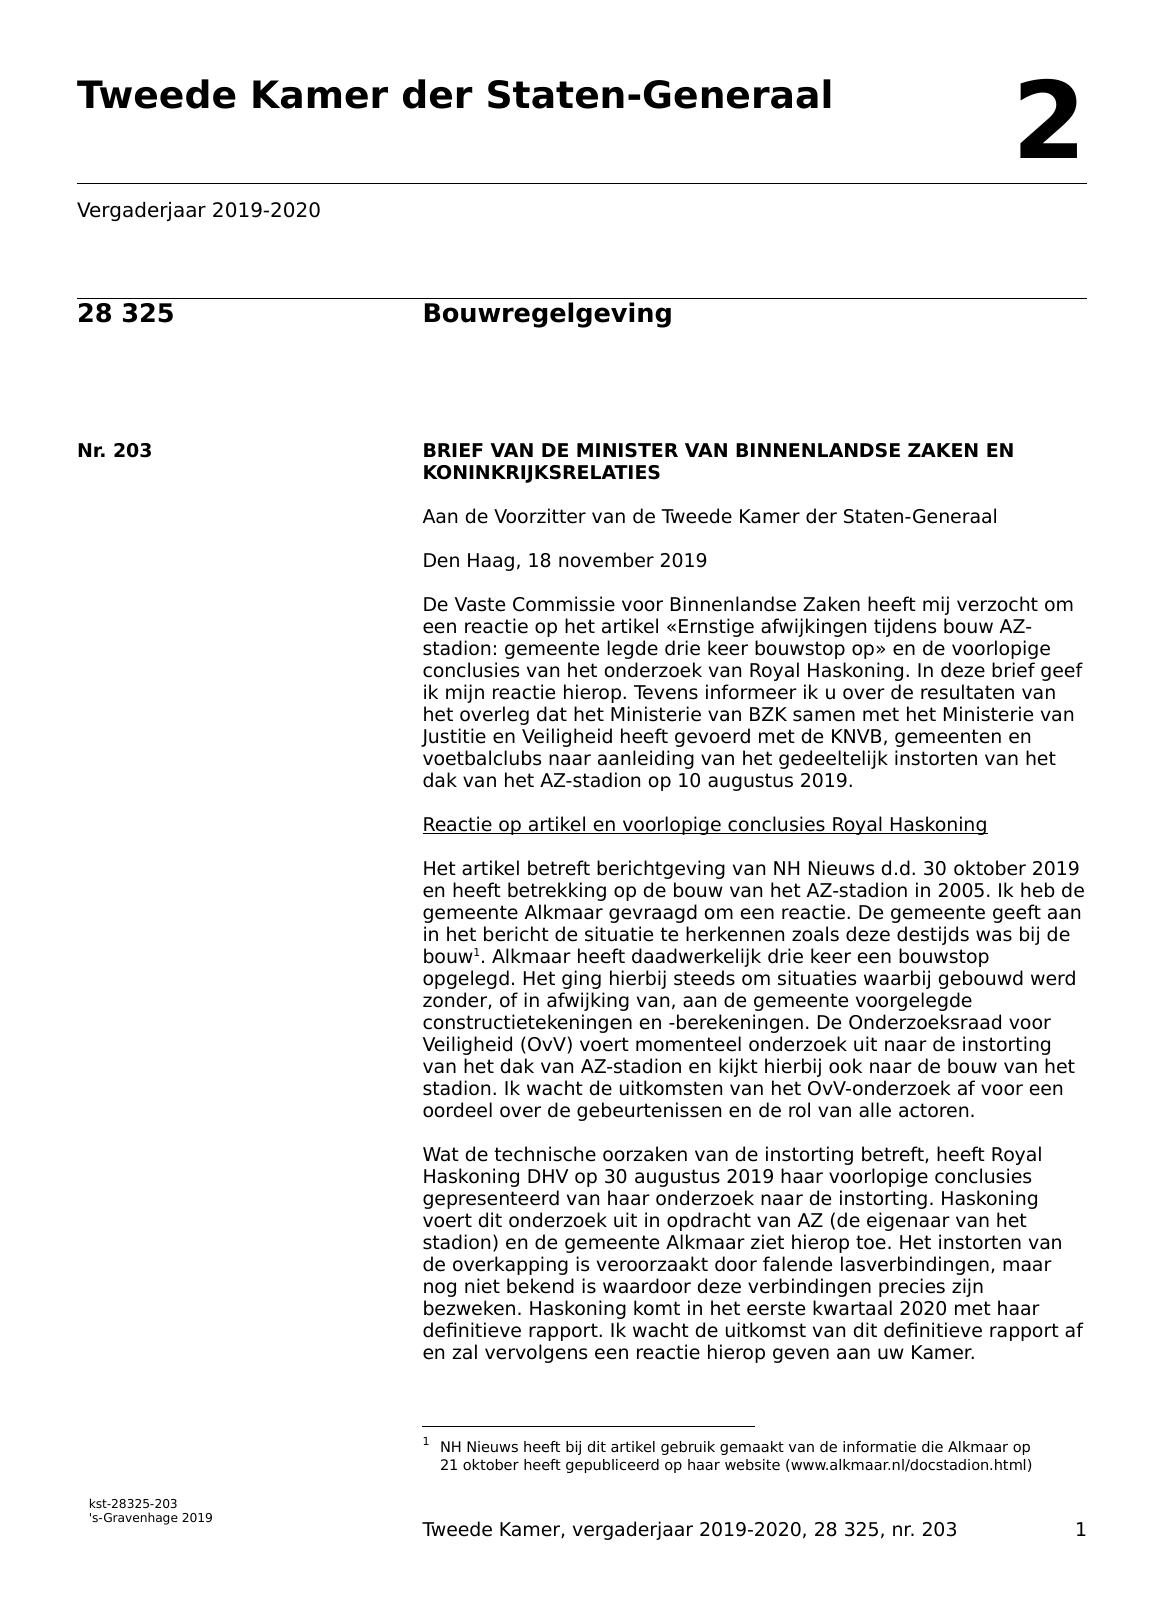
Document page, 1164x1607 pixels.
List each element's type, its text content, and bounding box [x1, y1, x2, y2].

text kst-28325-203 [88, 1497, 323, 1511]
subtitle Nr. 203 BRIEF VAN DE MINISTER VAN BINNENLANDSE ZAKEN EN KONINKRIJKSRELATIES [77, 440, 1087, 484]
table_header Tweede Kamer der Staten-Generaal [77, 59, 886, 183]
subtitle Reactie op artikel en voorlopige conclusies Royal Haskoning [422, 814, 1087, 836]
text 's-Gravenhage 2019 [88, 1511, 323, 1525]
text NH Nieuws heeft bij dit artikel gebruik gemaakt van de informatie die Alkmaar op 21 oktober heeft gepubliceerd op haar website (www.alkmaar.nl/docstadion.html) [422, 1435, 1087, 1474]
table_header 2 [886, 59, 1087, 183]
text Den Haag, 18 november 2019 [422, 550, 1087, 572]
text De Vaste Commissie voor Binnenlandse Zaken heeft mij verzocht om een reactie op het artikel «Ernstige afwijkingen tijdens bouw AZ-stadion: gemeente legde drie keer bouwstop op» en de voorlopige conclusies van het onderzoek van Royal Haskoning. In deze brief geef ik mijn reactie hierop. Tevens informeer ik u over de resultaten van het overleg dat het Ministerie van BZK samen met het Ministerie van Justitie en Veiligheid heeft gevoerd met de KNVB, gemeenten en voetbalclubs naar aanleiding van het gedeeltelijk instorten van het dak van het AZ-stadion op 10 augustus 2019. [422, 594, 1087, 792]
text Wat de technische oorzaken van de instorting betreft, heeft Royal Haskoning DHV op 30 augustus 2019 haar voorlopige conclusies gepresenteerd van haar onderzoek naar de instorting. Haskoning voert dit onderzoek uit in opdracht van AZ (de eigenaar van het stadion) en de gemeente Alkmaar ziet hierop toe. Het instorten van de overkapping is veroorzaakt door falende lasverbindingen, maar nog niet bekend is waardoor deze verbindingen precies zijn bezweken. Haskoning komt in het eerste kwartaal 2020 met haar definitieve rapport. Ik wacht de uitkomst van dit definitieve rapport af en zal vervolgens een reactie hierop geven aan uw Kamer. [422, 1144, 1087, 1364]
subtitle 28 325 Bouwregelgeving [77, 299, 1087, 329]
table_cell Vergaderjaar 2019-2020 [77, 184, 1087, 298]
text Aan de Voorzitter van de Tweede Kamer der Staten-Generaal [422, 506, 1087, 528]
text Het artikel betreft berichtgeving van NH Nieuws d.d. 30 oktober 2019 en heeft betrekking op de bouw van het AZ-stadion in 2005. Ik heb de gemeente Alkmaar gevraagd om een reactie. De gemeente geeft aan in het bericht de situatie te herkennen zoals deze destijds was bij de bouw. Alkmaar heeft daadwerkelijk drie keer een bouwstop opgelegd. Het ging hierbij steeds om situaties waarbij gebouwd werd zonder, of in afwijking van, aan de gemeente voorgelegde constructietekeningen en -berekeningen. De Onderzoeksraad voor Veiligheid (OvV) voert momenteel onderzoek uit naar de instorting van het dak van AZ-stadion en kijkt hierbij ook naar de bouw van het stadion. Ik wacht de uitkomsten van het OvV-onderzoek af voor een oordeel over de gebeurtenissen en de rol van alle actoren. [422, 858, 1087, 1122]
